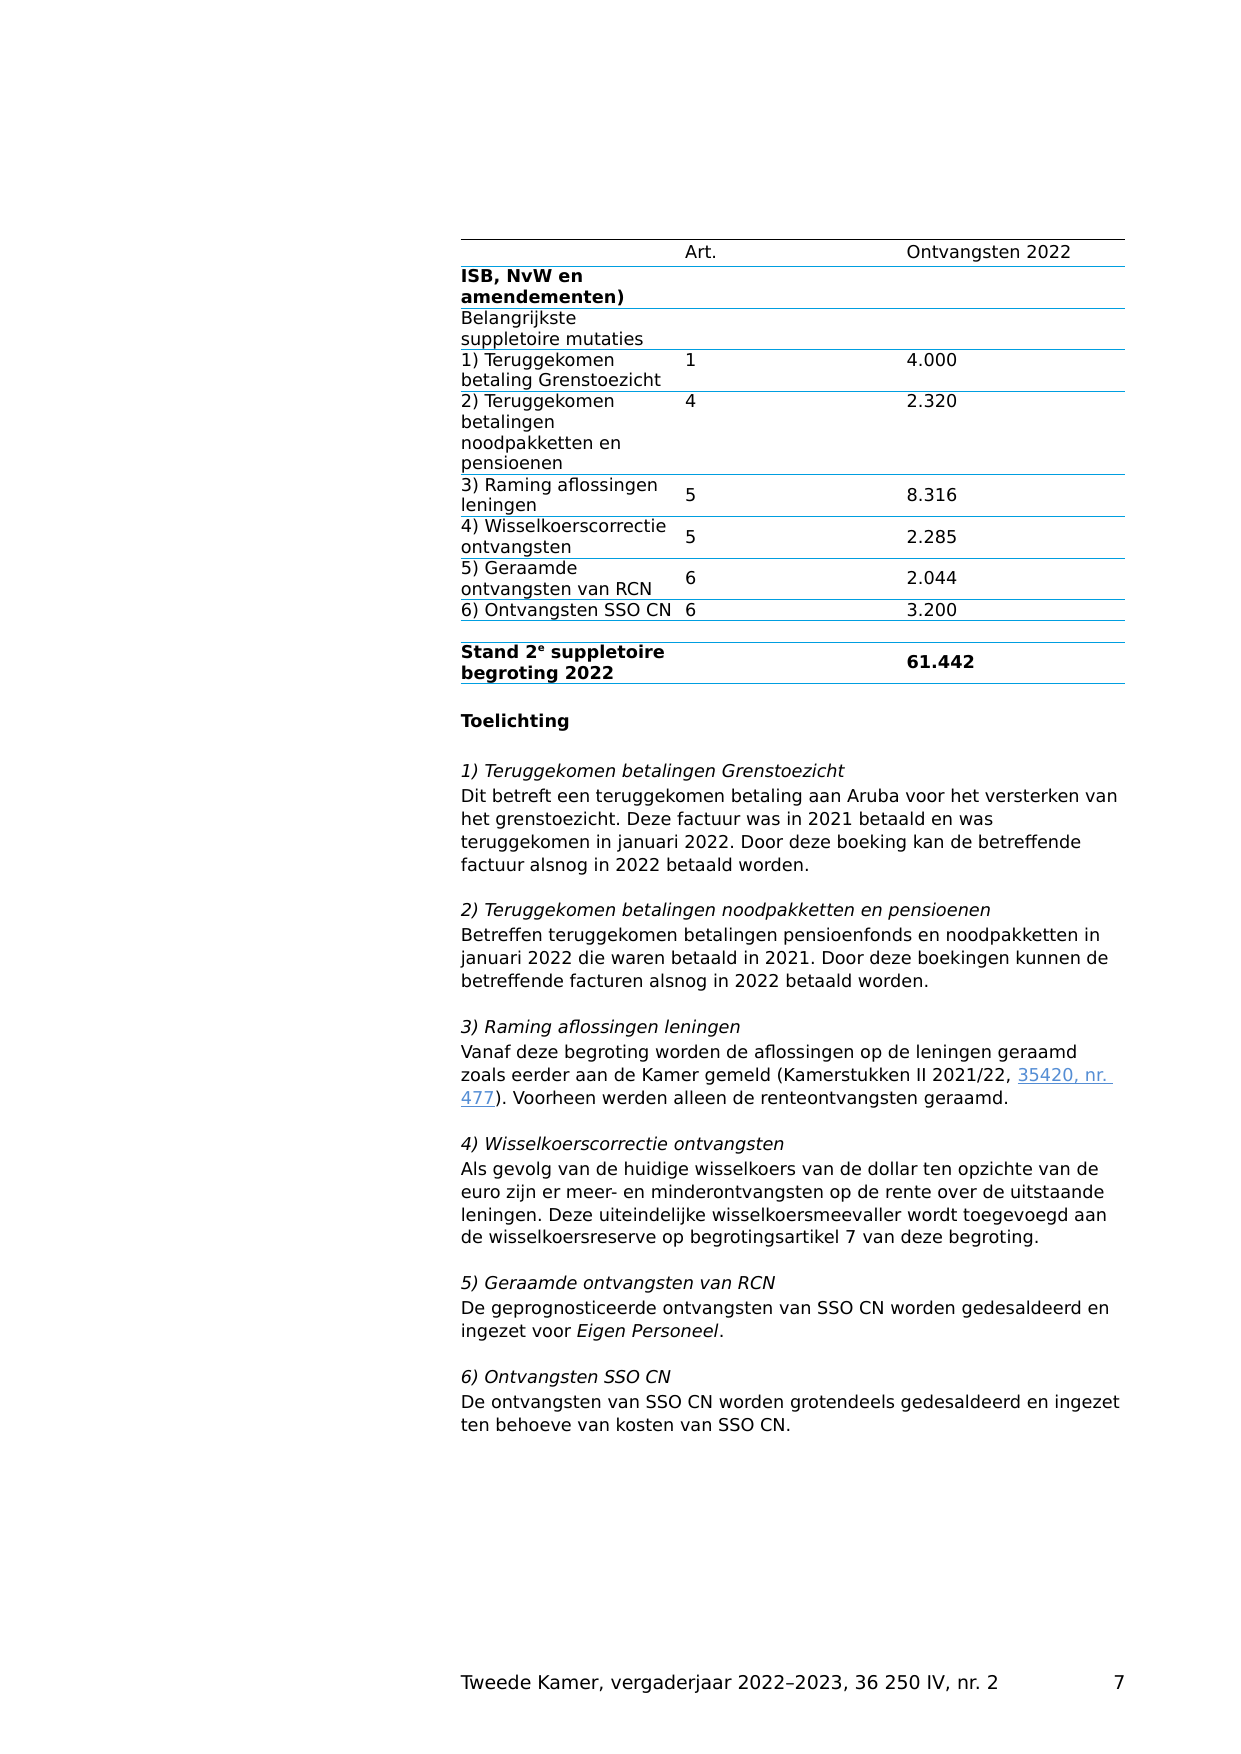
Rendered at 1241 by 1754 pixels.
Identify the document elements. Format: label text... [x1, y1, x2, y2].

table_cell 3) Raming aflossingen leningen [461, 475, 682, 516]
text 6) Ontvangsten SSO CN [461, 1365, 1125, 1388]
table_cell 2) Teruggekomen betalingen noodpakketten en pensioenen [461, 392, 682, 474]
table_cell 4 [682, 392, 903, 474]
table_cell 5 [682, 517, 903, 557]
table_cell 5) Geraamde ontvangsten van RCN [461, 559, 682, 599]
table_cell Art. [682, 240, 903, 266]
table_cell [461, 621, 682, 642]
table_cell 61.442 [904, 643, 1125, 683]
table_cell 2.320 [904, 392, 1125, 474]
table_cell [682, 309, 903, 349]
table_cell 1 [682, 350, 903, 391]
table_cell 6 [682, 559, 903, 599]
table_header Tabel 4 Belangrijkste suppletoire ontvangstenmutaties 2022 (Tweede suppletoire begroting) (bedragen x € 1.000) [461, 191, 1125, 239]
table_cell [461, 240, 682, 266]
table_cell [682, 621, 903, 642]
text Toelichting [461, 709, 1125, 732]
text De ontvangsten van SSO CN worden grotendeels gedesaldeerd en ingezet ten behoeve van kosten van SSO CN. [461, 1390, 1125, 1436]
text 2) Teruggekomen betalingen noodpakketten en pensioenen [461, 898, 1125, 921]
text Vanaf deze begroting worden de aflossingen op de leningen geraamd zoals eerder aan de Kamer gemeld (Kamerstukken II 2021/22, 35420, nr. 477). Voorheen werden alleen de renteontvangsten geraamd. [461, 1040, 1125, 1109]
table_cell 4) Wisselkoerscorrectie ontvangsten [461, 517, 682, 557]
table_cell Ontvangsten 2022 [904, 240, 1125, 266]
table_cell 4.000 [904, 350, 1125, 391]
table_cell 6 [682, 600, 903, 620]
table_cell 5 [682, 475, 903, 516]
table_cell 8.316 [904, 475, 1125, 516]
table_cell Belangrijkste suppletoire mutaties [461, 309, 682, 349]
table_cell 2.044 [904, 559, 1125, 599]
text De geprognosticeerde ontvangsten van SSO CN worden gedesaldeerd en ingezet voor Eigen Personeel. [461, 1296, 1125, 1342]
text Dit betreft een teruggekomen betaling aan Aruba voor het versterken van het grenstoezicht. Deze factuur was in 2021 betaald en was teruggekomen in januari 2022. Door deze boeking kan de betreffende factuur alsnog in 2022 betaald worden. [461, 784, 1125, 876]
table_cell [904, 621, 1125, 642]
text 4) Wisselkoerscorrectie ontvangsten [461, 1132, 1125, 1155]
table_cell 3.200 [904, 600, 1125, 620]
table_cell 6) Ontvangsten SSO CN [461, 600, 682, 620]
table_cell 2.285 [904, 517, 1125, 557]
text Als gevolg van de huidige wisselkoers van de dollar ten opzichte van de euro zijn er meer- en minderontvangsten op de rente over de uitstaande leningen. Deze uiteindelijke wisselkoersmeevaller wordt toegevoegd aan de wisselkoersreserve op begrotingsartikel 7 van deze begroting. [461, 1157, 1125, 1248]
text 5) Geraamde ontvangsten van RCN [461, 1271, 1125, 1294]
table_cell Stand 2e suppletoire begroting 2022 [461, 643, 682, 683]
table_cell ISB, NvW en amendementen) [461, 267, 682, 307]
table_cell [904, 267, 1125, 307]
table_cell [904, 309, 1125, 349]
table_cell [682, 643, 903, 683]
table_cell 1) Teruggekomen betaling Grenstoezicht [461, 350, 682, 391]
text Betreffen teruggekomen betalingen pensioenfonds en noodpakketten in januari 2022 die waren betaald in 2021. Door deze boekingen kunnen de betreffende facturen alsnog in 2022 betaald worden. [461, 923, 1125, 992]
text 3) Raming aflossingen leningen [461, 1015, 1125, 1038]
text 1) Teruggekomen betalingen Grenstoezicht [461, 759, 1125, 782]
table_cell [682, 267, 903, 307]
